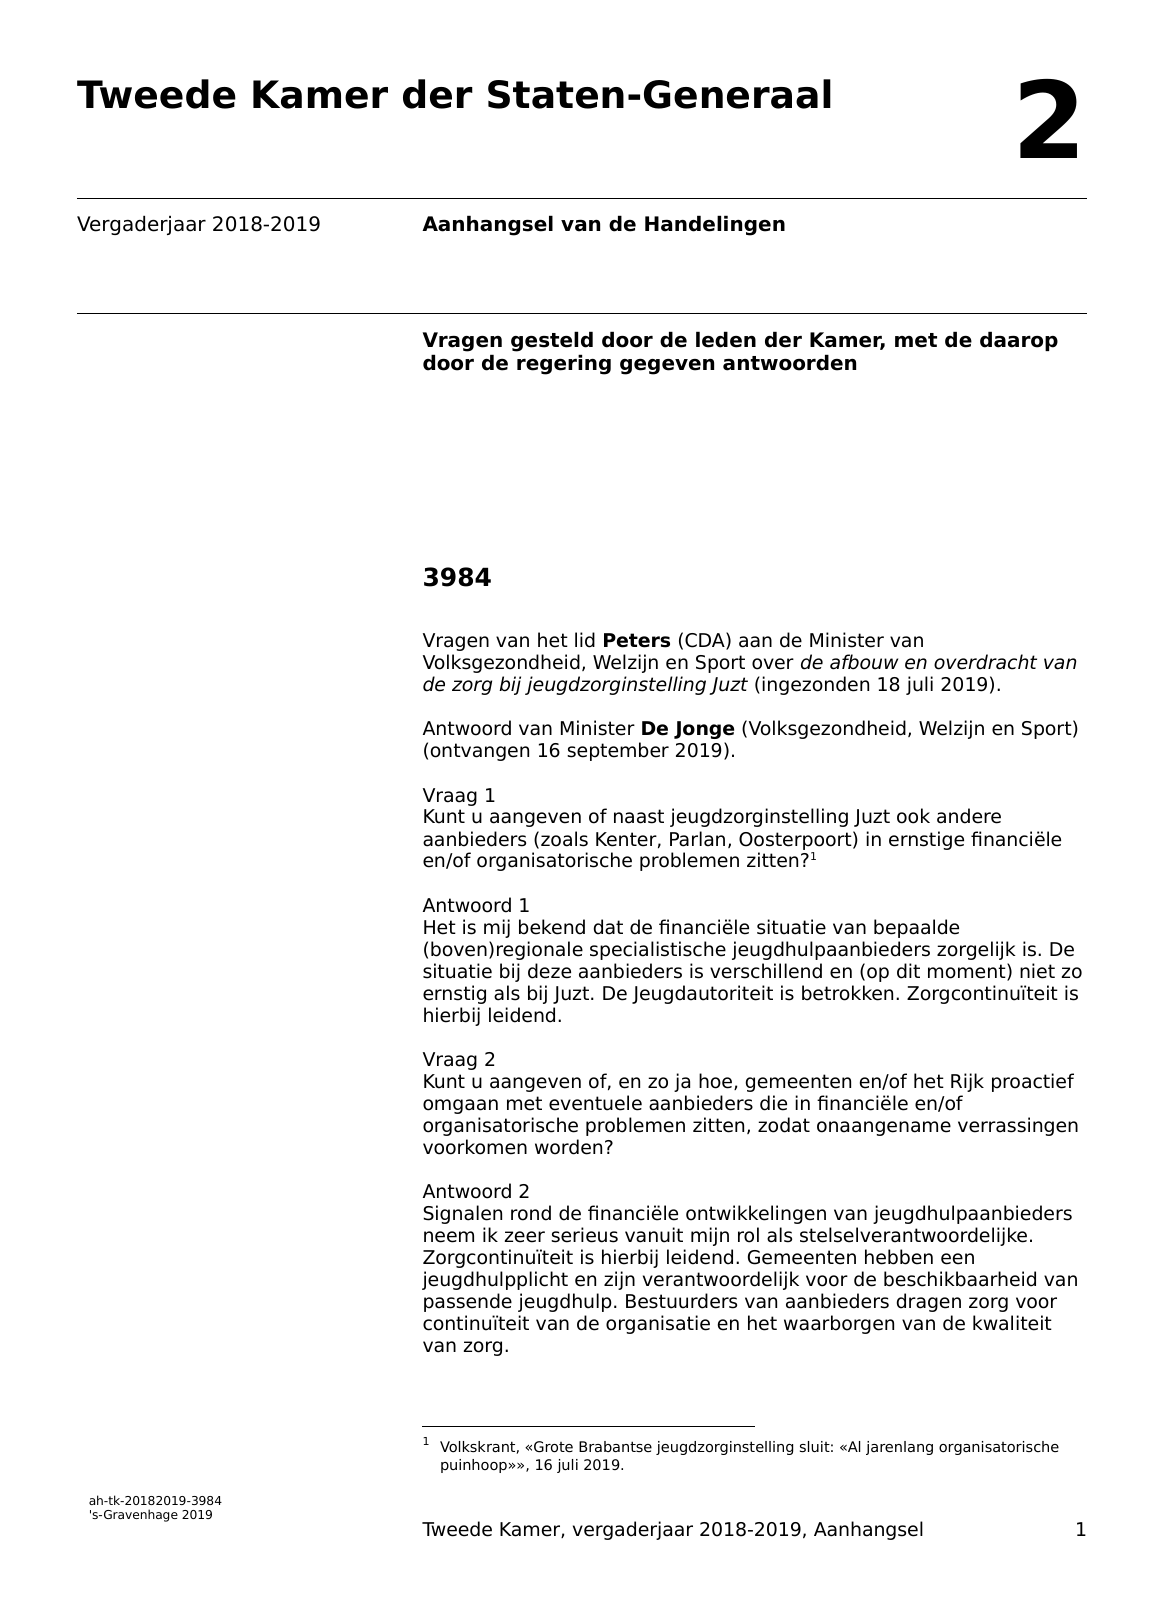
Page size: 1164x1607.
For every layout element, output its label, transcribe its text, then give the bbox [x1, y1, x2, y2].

text Antwoord 2 [422, 1181, 1087, 1203]
table_header Tweede Kamer der Staten-Generaal [77, 59, 886, 198]
text Antwoord 1 [422, 894, 1087, 917]
text Volkskrant, «Grote Brabantse jeugdzorginstelling sluit: «Al jarenlang organisatorische puinhoop»», 16 juli 2019. [422, 1435, 1087, 1474]
text Kunt u aangeven of, en zo ja hoe, gemeenten en/of het Rijk proactief omgaan met eventuele aanbieders die in financiële en/of organisatorische problemen zitten, zodat onaangename verrassingen voorkomen worden? [422, 1071, 1087, 1158]
table_cell [77, 314, 422, 375]
text Kunt u aangeven of naast jeugdzorginstelling Juzt ook andere aanbieders (zoals Kenter, Parlan, Oosterpoort) in ernstige financiële en/of organisatorische problemen zitten? [422, 806, 1087, 872]
table_header 2 [886, 59, 1087, 198]
text Het is mij bekend dat de financiële situatie van bepaalde (boven)regionale specialistische jeugdhulpaanbieders zorgelijk is. De situatie bij deze aanbieders is verschillend en (op dit moment) niet zo ernstig als bij Juzt. De Jeugdautoriteit is betrokken. Zorgcontinuïteit is hierbij leidend. [422, 917, 1087, 1026]
text Vraag 2 [422, 1049, 1087, 1071]
table_cell Aanhangsel van de Handelingen [422, 199, 1087, 313]
text Vragen van het lid Peters (CDA) aan de Minister van Volksgezondheid, Welzijn en Sport over de afbouw en overdracht van de zorg bij jeugdzorginstelling Juzt (ingezonden 18 juli 2019). [422, 630, 1087, 696]
text Antwoord van Minister De Jonge (Volksgezondheid, Welzijn en Sport) (ontvangen 16 september 2019). [422, 718, 1087, 762]
text 's-Gravenhage 2019 [88, 1508, 323, 1522]
table_cell Vergaderjaar 2018-2019 [77, 199, 422, 313]
text ah-tk-20182019-3984 [88, 1494, 323, 1508]
text Signalen rond de financiële ontwikkelingen van jeugdhulpaanbieders neem ik zeer serieus vanuit mijn rol als stelselverantwoordelijke. Zorgcontinuïteit is hierbij leidend. Gemeenten hebben een jeugdhulpplicht en zijn verantwoordelijk voor de beschikbaarheid van passende jeugdhulp. Bestuurders van aanbieders dragen zorg voor continuïteit van de organisatie en het waarborgen van de kwaliteit van zorg. [422, 1203, 1087, 1357]
text 3984 [422, 563, 1087, 592]
table_cell Vragen gesteld door de leden der Kamer, met de daarop door de regering gegeven antwoorden [422, 314, 1087, 375]
text Vraag 1 [422, 784, 1087, 806]
